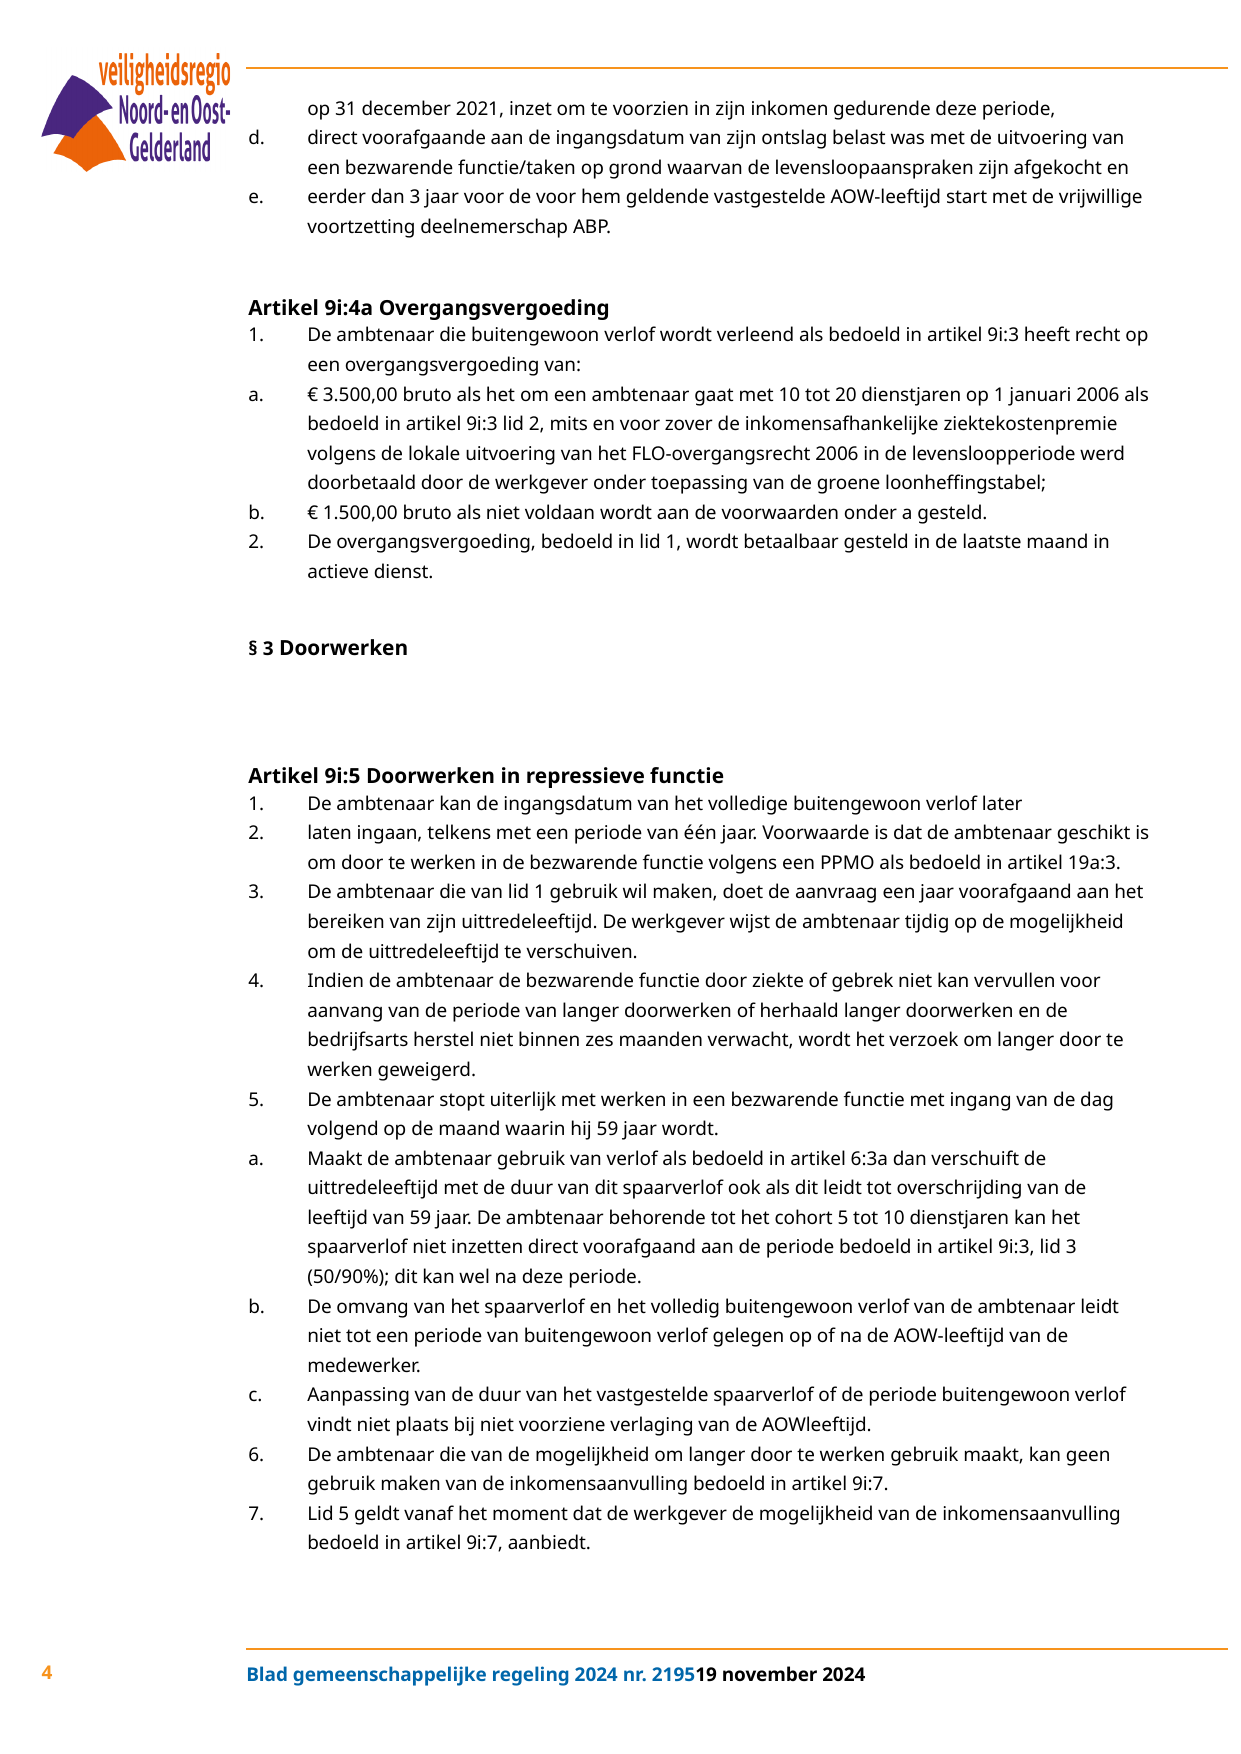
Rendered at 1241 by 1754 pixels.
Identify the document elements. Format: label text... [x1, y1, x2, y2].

list op 31 december 2021, inzet om te voorzien in zijn inkomen gedurende deze periode, [248, 95, 1152, 121]
list De ambtenaar kan de ingangsdatum van het volledige buitengewoon verlof later [248, 790, 1152, 816]
list De overgangsvergoeding, bedoeld in lid 1, wordt betaalbaar gesteld in de laatste maand in actieve dienst. [248, 529, 1152, 584]
text Artikel 9i:5 Doorwerken in repressieve functie [248, 762, 1152, 790]
text Artikel 9i:4a Overgangsvergoeding [248, 293, 1152, 322]
list De ambtenaar die van de mogelijkheid om langer door te werken gebruik maakt, kan geen gebruik maken van de inkomensaanvulling bedoeld in artikel 9i:7. [248, 1441, 1152, 1496]
list € 3.500,00 bruto als het om een ambtenaar gaat met 10 tot 20 dienstjaren op 1 januari 2006 als bedoeld in artikel 9i:3 lid 2, mits en voor zover de inkomensafhankelijke ziektekostenpremie volgens de lokale uitvoering van het FLO-overgangsrecht 2006 in de levensloopperiode werd doorbetaald door de werkgever onder toepassing van de groene loonheffingstabel; [248, 381, 1152, 495]
list direct voorafgaande aan de ingangsdatum van zijn ontslag belast was met de uitvoering van een bezwarende functie/taken op grond waarvan de levensloopaanspraken zijn afgekocht en [248, 124, 1152, 180]
list De ambtenaar die van lid 1 gebruik wil maken, doet de aanvraag een jaar voorafgaand aan het bereiken van zijn uittredeleeftijd. De werkgever wijst de ambtenaar tijdig op de mogelijkheid om de uittredeleeftijd te verschuiven. [248, 879, 1152, 964]
list eerder dan 3 jaar voor de voor hem geldende vastgestelde AOW-leeftijd start met de vrijwillige voortzetting deelnemerschap ABP. [248, 183, 1152, 239]
list De ambtenaar die buitengewoon verlof wordt verleend als bedoeld in artikel 9i:3 heeft recht op een overgangsvergoeding van: [248, 322, 1152, 377]
list De ambtenaar stopt uiterlijk met werken in een bezwarende functie met ingang van de dag volgend op de maand waarin hij 59 jaar wordt. [248, 1086, 1152, 1141]
list € 1.500,00 bruto als niet voldaan wordt aan de voorwaarden onder a gesteld. [248, 499, 1152, 525]
list Aanpassing van de duur van het vastgestelde spaarverlof of de periode buitengewoon verlof vindt niet plaats bij niet voorziene verlaging van de AOWleeftijd. [248, 1382, 1152, 1437]
picture [41, 47, 231, 172]
list Indien de ambtenaar de bezwarende functie door ziekte of gebrek niet kan vervullen voor aanvang van de periode van langer doorwerken of herhaald langer doorwerken en de bedrijfsarts herstel niet binnen zes maanden verwacht, wordt het verzoek om langer door te werken geweigerd. [248, 967, 1152, 1082]
list laten ingaan, telkens met een periode van één jaar. Voorwaarde is dat de ambtenaar geschikt is om door te werken in de bezwarende functie volgens een PPMO als bedoeld in artikel 19a:3. [248, 819, 1152, 875]
text § 3 Doorwerken [248, 633, 1152, 662]
list De omvang van het spaarverlof en het volledig buitengewoon verlof van de ambtenaar leidt niet tot een periode van buitengewoon verlof gelegen op of na de AOW-leeftijd van de medewerker. [248, 1293, 1152, 1378]
list Lid 5 geldt vanaf het moment dat de werkgever de mogelijkheid van de inkomensaanvulling bedoeld in artikel 9i:7, aanbiedt. [248, 1500, 1152, 1555]
list Maakt de ambtenaar gebruik van verlof als bedoeld in artikel 6:3a dan verschuift de uittredeleeftijd met de duur van dit spaarverlof ook als dit leidt tot overschrijding van de leeftijd van 59 jaar. De ambtenaar behorende tot het cohort 5 tot 10 dienstjaren kan het spaarverlof niet inzetten direct voorafgaand aan de periode bedoeld in artikel 9i:3, lid 3 (50/90%); dit kan wel na deze periode. [248, 1145, 1152, 1289]
